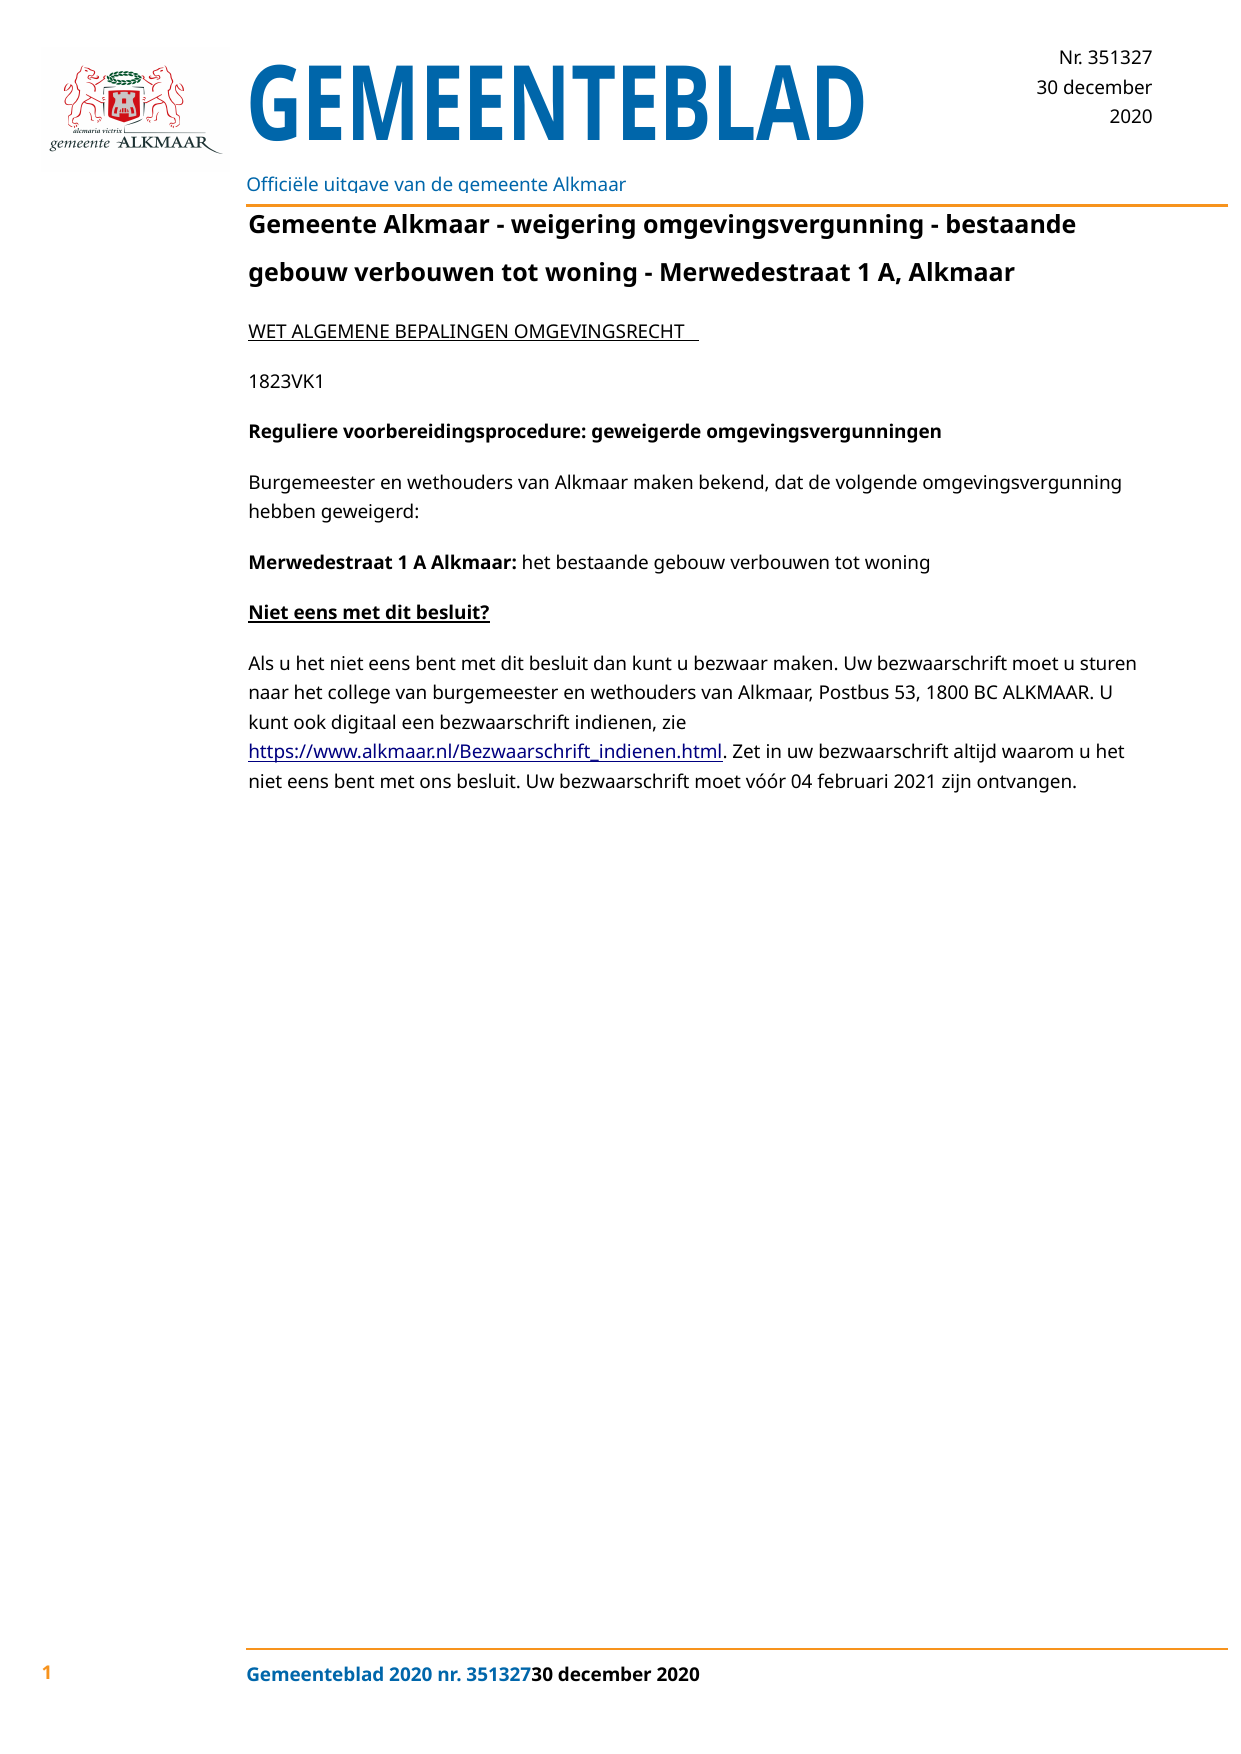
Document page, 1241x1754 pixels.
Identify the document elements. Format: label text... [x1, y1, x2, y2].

text Als u het niet eens bent met dit besluit dan kunt u bezwaar maken. Uw bezwaarschrift moet u sturen naar het college van burgemeester en wethouders van Alkmaar, Postbus 53, 1800 BC ALKMAAR. U kunt ook digitaal een bezwaarschrift indienen, zie https://www.alkmaar.nl/Bezwaarschrift_indienen.html. Zet in uw bezwaarschrift altijd waarom u het niet eens bent met ons besluit. Uw bezwaarschrift moet vóór 04 februari 2021 zijn ontvangen. [248, 650, 1152, 794]
text Reguliere voorbereidingsprocedure: geweigerde omgevingsvergunningen [248, 419, 1152, 444]
text WET ALGEMENE BEPALINGEN OMGEVINGSRECHT [248, 318, 1152, 344]
text Gemeente Alkmaar - weigering omgevingsvergunning - bestaande gebouw verbouwen tot woning - Merwedestraat 1 A, Alkmaar [248, 207, 1152, 288]
text Burgemeester en wethouders van Alkmaar maken bekend, dat de volgende omgevingsvergunning hebben geweigerd: [248, 469, 1152, 524]
text Merwedestraat 1 A Alkmaar: het bestaande gebouw verbouwen tot woning [248, 549, 1152, 575]
text 1823VK1 [248, 368, 1152, 394]
picture [41, 47, 231, 172]
text Niet eens met dit besluit? [248, 599, 1152, 625]
